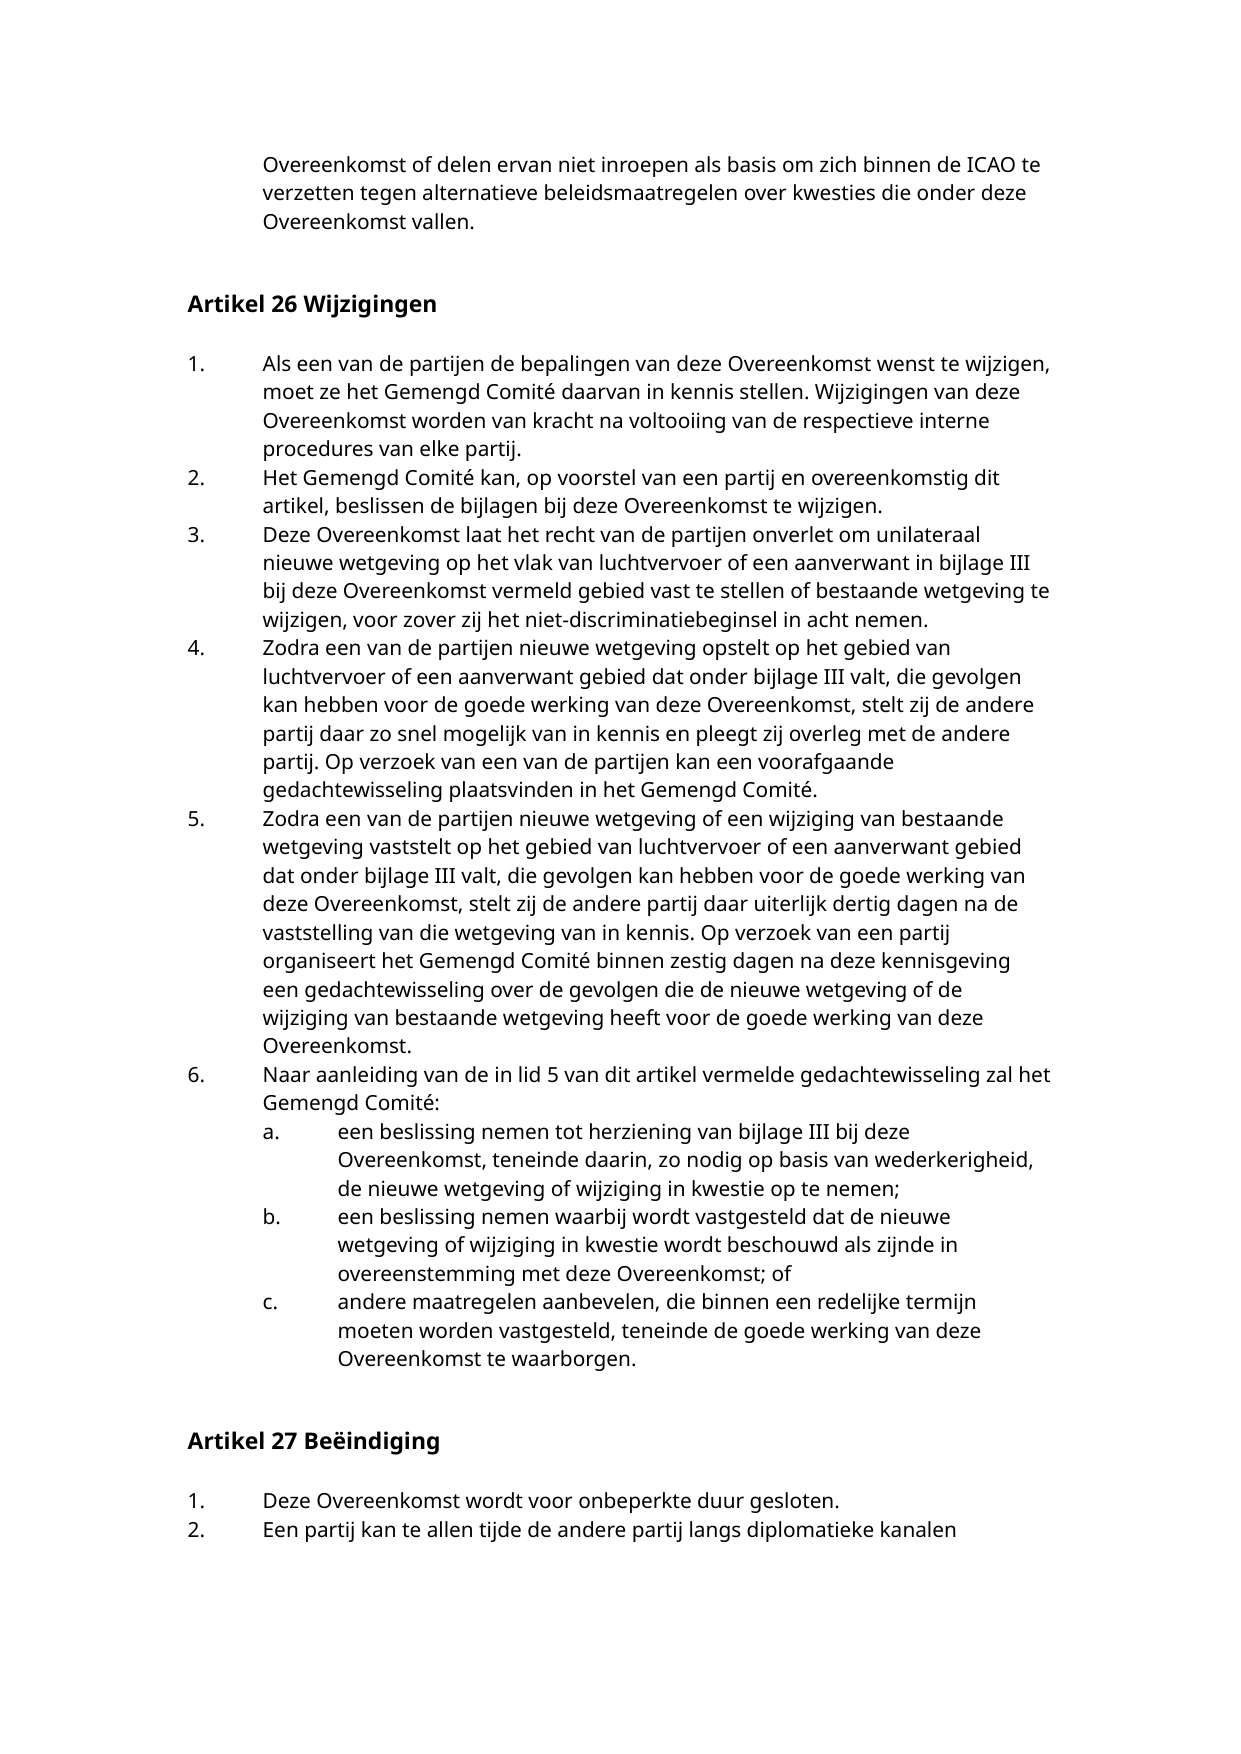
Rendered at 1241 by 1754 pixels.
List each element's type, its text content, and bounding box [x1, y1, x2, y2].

list Het Gemengd Comité kan, op voorstel van een partij en overeenkomstig dit artikel, beslissen de bijlagen bij deze Overeenkomst te wijzigen. [187, 463, 1053, 520]
list een beslissing nemen tot herziening van bijlage III bij deze Overeenkomst, teneinde daarin, zo nodig op basis van wederkerigheid, de nieuwe wetgeving of wijziging in kwestie op te nemen; [262, 1117, 1053, 1202]
list Zodra een van de partijen nieuwe wetgeving opstelt op het gebied van luchtvervoer of een aanverwant gebied dat onder bijlage III valt, die gevolgen kan hebben voor de goede werking van deze Overeenkomst, stelt zij de andere partij daar zo snel mogelijk van in kennis en pleegt zij overleg met de andere partij. Op verzoek van een van de partijen kan een voorafgaande gedachtewisseling plaatsvinden in het Gemengd Comité. [187, 633, 1053, 804]
list Naar aanleiding van de in lid 5 van dit artikel vermelde gedachtewisseling zal het Gemengd Comité: [187, 1060, 1053, 1117]
list Deze Overeenkomst wordt voor onbeperkte duur gesloten. [187, 1487, 1053, 1515]
list Als een van de partijen de bepalingen van deze Overeenkomst wenst te wijzigen, moet ze het Gemengd Comité daarvan in kennis stellen. Wijzigingen van deze Overeenkomst worden van kracht na voltooiing van de respectieve interne procedures van elke partij. [187, 349, 1053, 463]
list Overeenkomst of delen ervan niet inroepen als basis om zich binnen de ICAO te verzetten tegen alternatieve beleidsmaatregelen over kwesties die onder deze Overeenkomst vallen. [187, 150, 1053, 235]
list Een partij kan te allen tijde de andere partij langs diplomatieke kanalen [187, 1515, 1053, 1543]
list andere maatregelen aanbevelen, die binnen een redelijke termijn moeten worden vastgesteld, teneinde de goede werking van deze Overeenkomst te waarborgen. [262, 1287, 1053, 1373]
list Zodra een van de partijen nieuwe wetgeving of een wijziging van bestaande wetgeving vaststelt op het gebied van luchtvervoer of een aanverwant gebied dat onder bijlage III valt, die gevolgen kan hebben voor de goede werking van deze Overeenkomst, stelt zij de andere partij daar uiterlijk dertig dagen na de vaststelling van die wetgeving van in kennis. Op verzoek van een partij organiseert het Gemengd Comité binnen zestig dagen na deze kennisgeving een gedachtewisseling over de gevolgen die de nieuwe wetgeving of de wijziging van bestaande wetgeving heeft voor de goede werking van deze Overeenkomst. [187, 804, 1053, 1060]
subtitle Artikel 26 Wijzigingen [187, 288, 1053, 319]
list Deze Overeenkomst laat het recht van de partijen onverlet om unilateraal nieuwe wetgeving op het vlak van luchtvervoer of een aanverwant in bijlage III bij deze Overeenkomst vermeld gebied vast te stellen of bestaande wetgeving te wijzigen, voor zover zij het niet-discriminatiebeginsel in acht nemen. [187, 520, 1053, 633]
list een beslissing nemen waarbij wordt vastgesteld dat de nieuwe wetgeving of wijziging in kwestie wordt beschouwd als zijnde in overeenstemming met deze Overeenkomst; of [262, 1202, 1053, 1287]
subtitle Artikel 27 Beëindiging [187, 1425, 1053, 1457]
